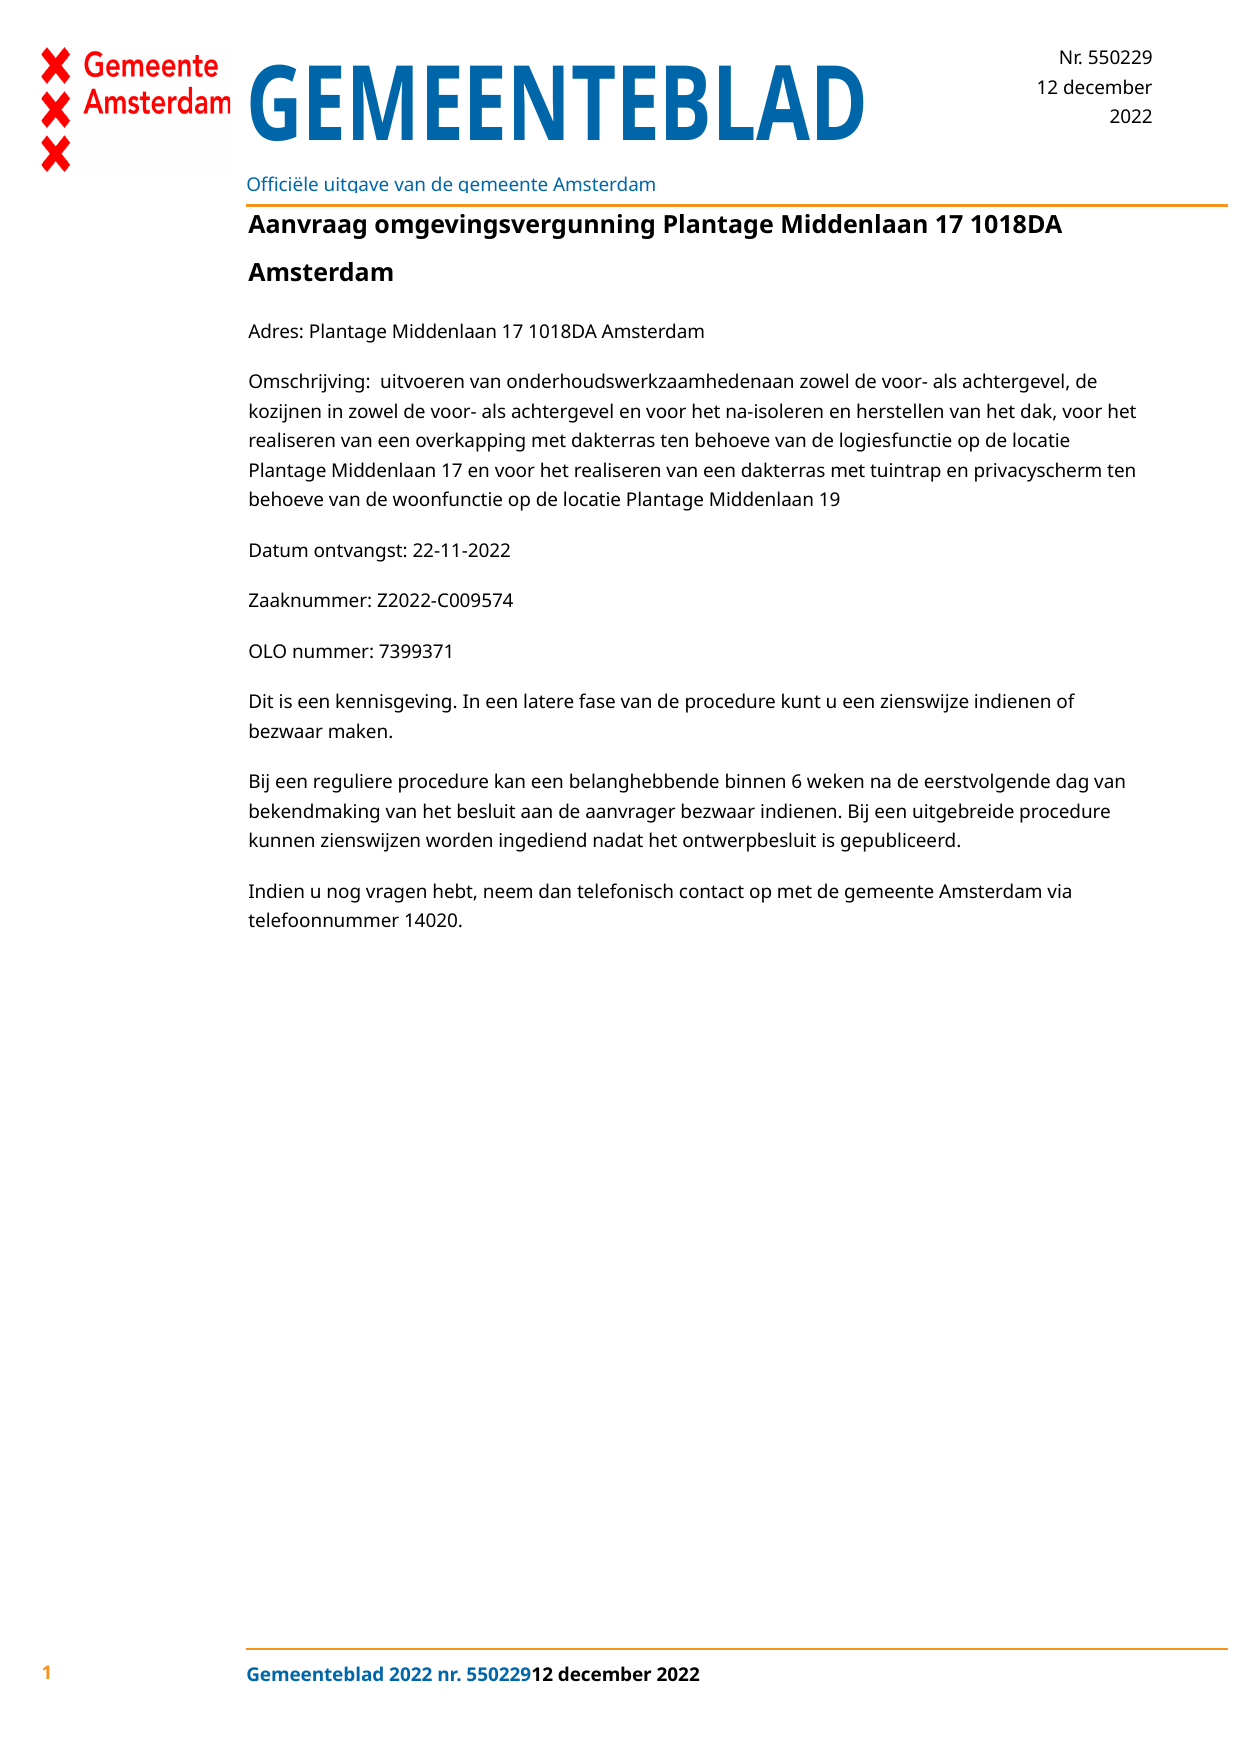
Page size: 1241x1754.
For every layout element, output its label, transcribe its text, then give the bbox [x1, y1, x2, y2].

text Adres: Plantage Middenlaan 17 1018DA Amsterdam [248, 318, 1152, 344]
picture [41, 47, 231, 172]
text Bij een reguliere procedure kan een belanghebbende binnen 6 weken na de eerstvolgende dag van bekendmaking van het besluit aan de aanvrager bezwaar indienen. Bij een uitgebreide procedure kunnen zienswijzen worden ingediend nadat het ontwerpbesluit is gepubliceerd. [248, 768, 1152, 853]
text Dit is een kennisgeving. In een latere fase van de procedure kunt u een zienswijze indienen of bezwaar maken. [248, 688, 1152, 744]
text Omschrijving: uitvoeren van onderhoudswerkzaamhedenaan zowel de voor- als achtergevel, de kozijnen in zowel de voor- als achtergevel en voor het na-isoleren en herstellen van het dak, voor het realiseren van een overkapping met dakterras ten behoeve van de logiesfunctie op de locatie Plantage Middenlaan 17 en voor het realiseren van een dakterras met tuintrap en privacyscherm ten behoeve van de woonfunctie op de locatie Plantage Middenlaan 19 [248, 368, 1152, 512]
text Indien u nog vragen hebt, neem dan telefonisch contact op met de gemeente Amsterdam via telefoonnummer 14020. [248, 878, 1152, 933]
text Datum ontvangst: 22-11-2022 [248, 537, 1152, 563]
text Aanvraag omgevingsvergunning Plantage Middenlaan 17 1018DA Amsterdam [248, 207, 1152, 288]
text Zaaknummer: Z2022-C009574 [248, 587, 1152, 613]
text OLO nummer: 7399371 [248, 638, 1152, 664]
